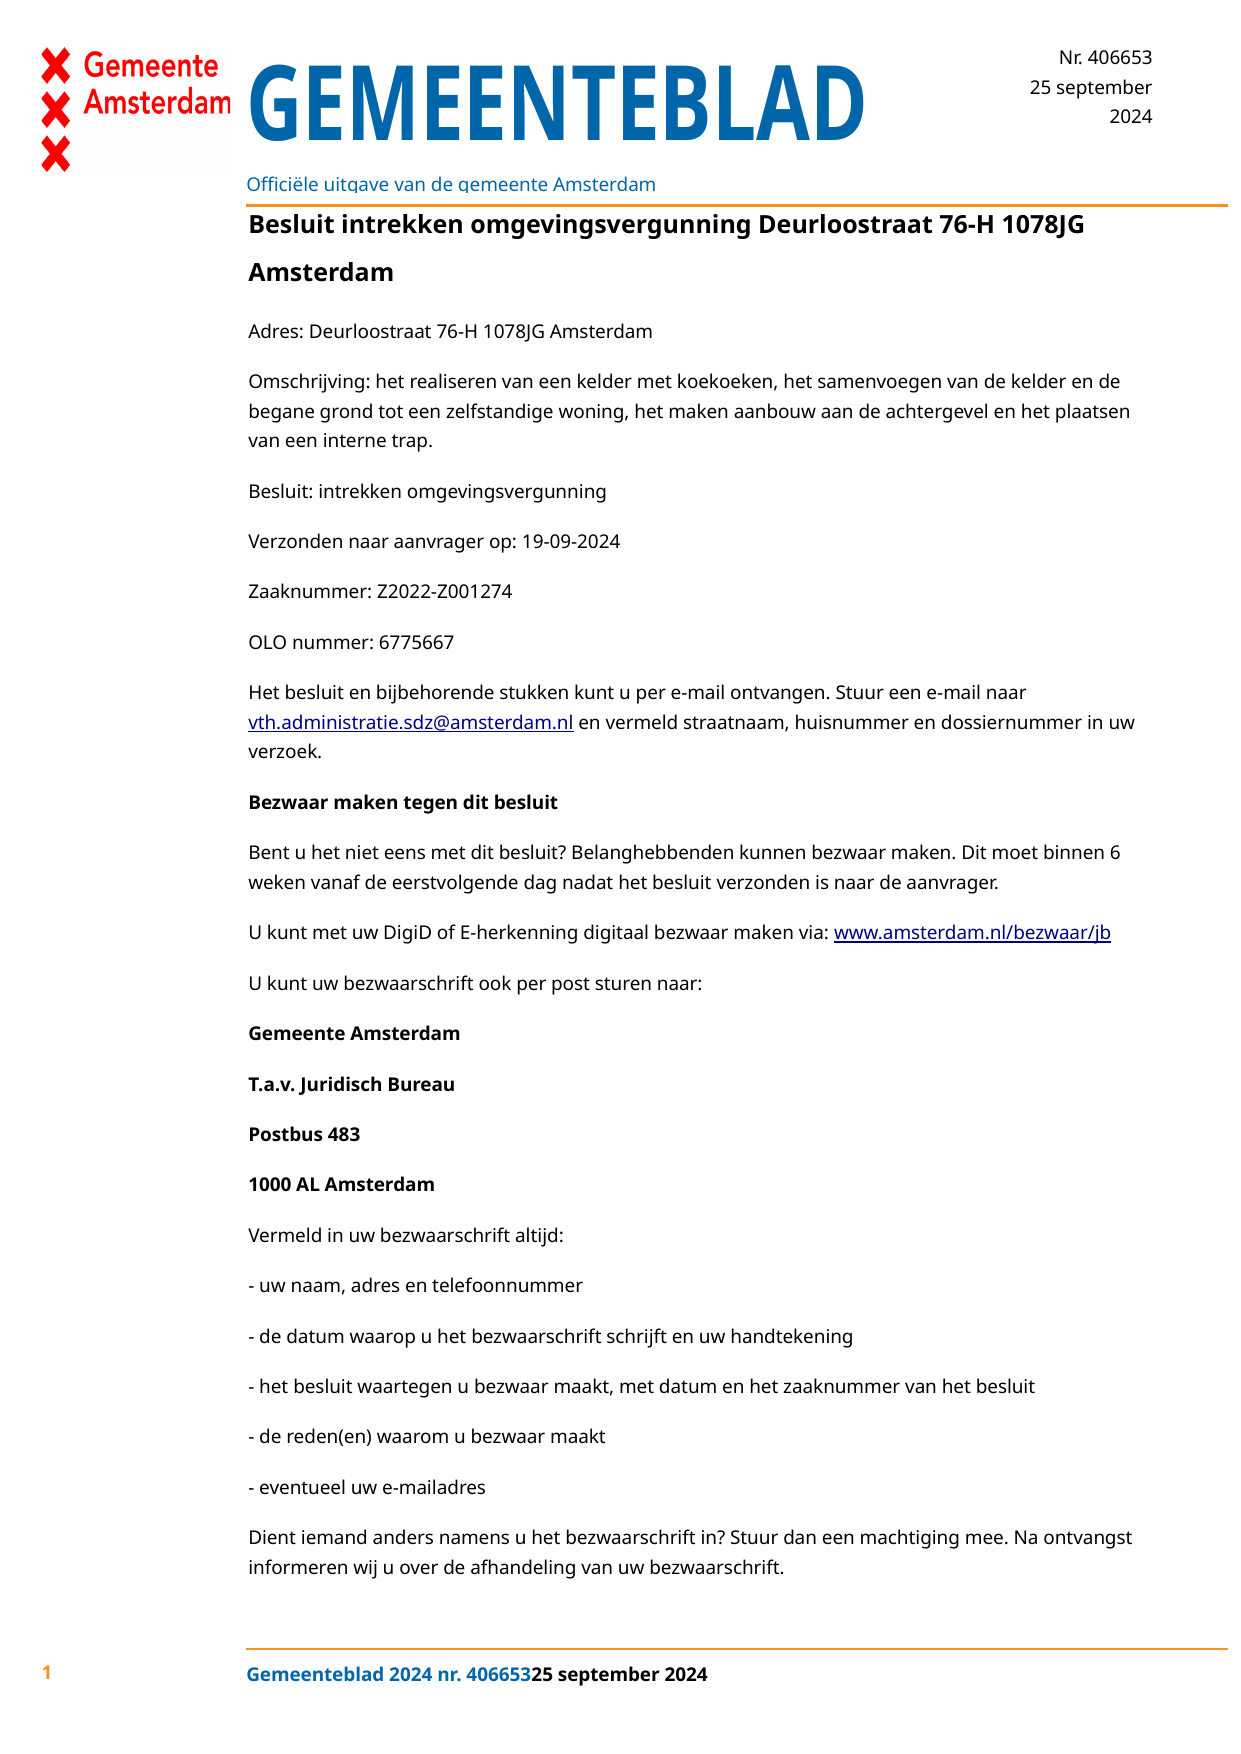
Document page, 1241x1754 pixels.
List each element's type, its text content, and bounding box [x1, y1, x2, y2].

text - het besluit waartegen u bezwaar maakt, met datum en het zaaknummer van het besluit [248, 1373, 1152, 1399]
text Het besluit en bijbehorende stukken kunt u per e-mail ontvangen. Stuur een e-mail naar vth.administratie.sdz@amsterdam.nl en vermeld straatnaam, huisnummer en dossiernummer in uw verzoek. [248, 679, 1152, 764]
text Verzonden naar aanvrager op: 19-09-2024 [248, 528, 1152, 554]
text Omschrijving: het realiseren van een kelder met koekoeken, het samenvoegen van de kelder en de begane grond tot een zelfstandige woning, het maken aanbouw aan de achtergevel en het plaatsen van een interne trap. [248, 368, 1152, 453]
text Bezwaar maken tegen dit besluit [248, 789, 1152, 815]
text Adres: Deurloostraat 76-H 1078JG Amsterdam [248, 318, 1152, 344]
text Postbus 483 [248, 1121, 1152, 1147]
text U kunt uw bezwaarschrift ook per post sturen naar: [248, 970, 1152, 996]
text - de datum waarop u het bezwaarschrift schrijft en uw handtekening [248, 1323, 1152, 1349]
text - uw naam, adres en telefoonnummer [248, 1272, 1152, 1298]
text Bent u het niet eens met dit besluit? Belanghebbenden kunnen bezwaar maken. Dit moet binnen 6 weken vanaf de eerstvolgende dag nadat het besluit verzonden is naar de aanvrager. [248, 839, 1152, 895]
text OLO nummer: 6775667 [248, 629, 1152, 655]
text Besluit intrekken omgevingsvergunning Deurloostraat 76-H 1078JG Amsterdam [248, 207, 1152, 288]
text 1000 AL Amsterdam [248, 1172, 1152, 1197]
picture [41, 47, 231, 172]
text Vermeld in uw bezwaarschrift altijd: [248, 1222, 1152, 1248]
text - de reden(en) waarom u bezwaar maakt [248, 1424, 1152, 1449]
text Besluit: intrekken omgevingsvergunning [248, 478, 1152, 504]
text Gemeente Amsterdam [248, 1020, 1152, 1046]
text U kunt met uw DigiD of E-herkenning digitaal bezwaar maken via: www.amsterdam.nl/bezwaar/jb [248, 919, 1152, 945]
text - eventueel uw e-mailadres [248, 1474, 1152, 1500]
text T.a.v. Juridisch Bureau [248, 1071, 1152, 1097]
text Zaaknummer: Z2022-Z001274 [248, 579, 1152, 604]
text Dient iemand anders namens u het bezwaarschrift in? Stuur dan een machtiging mee. Na ontvangst informeren wij u over de afhandeling van uw bezwaarschrift. [248, 1524, 1152, 1580]
